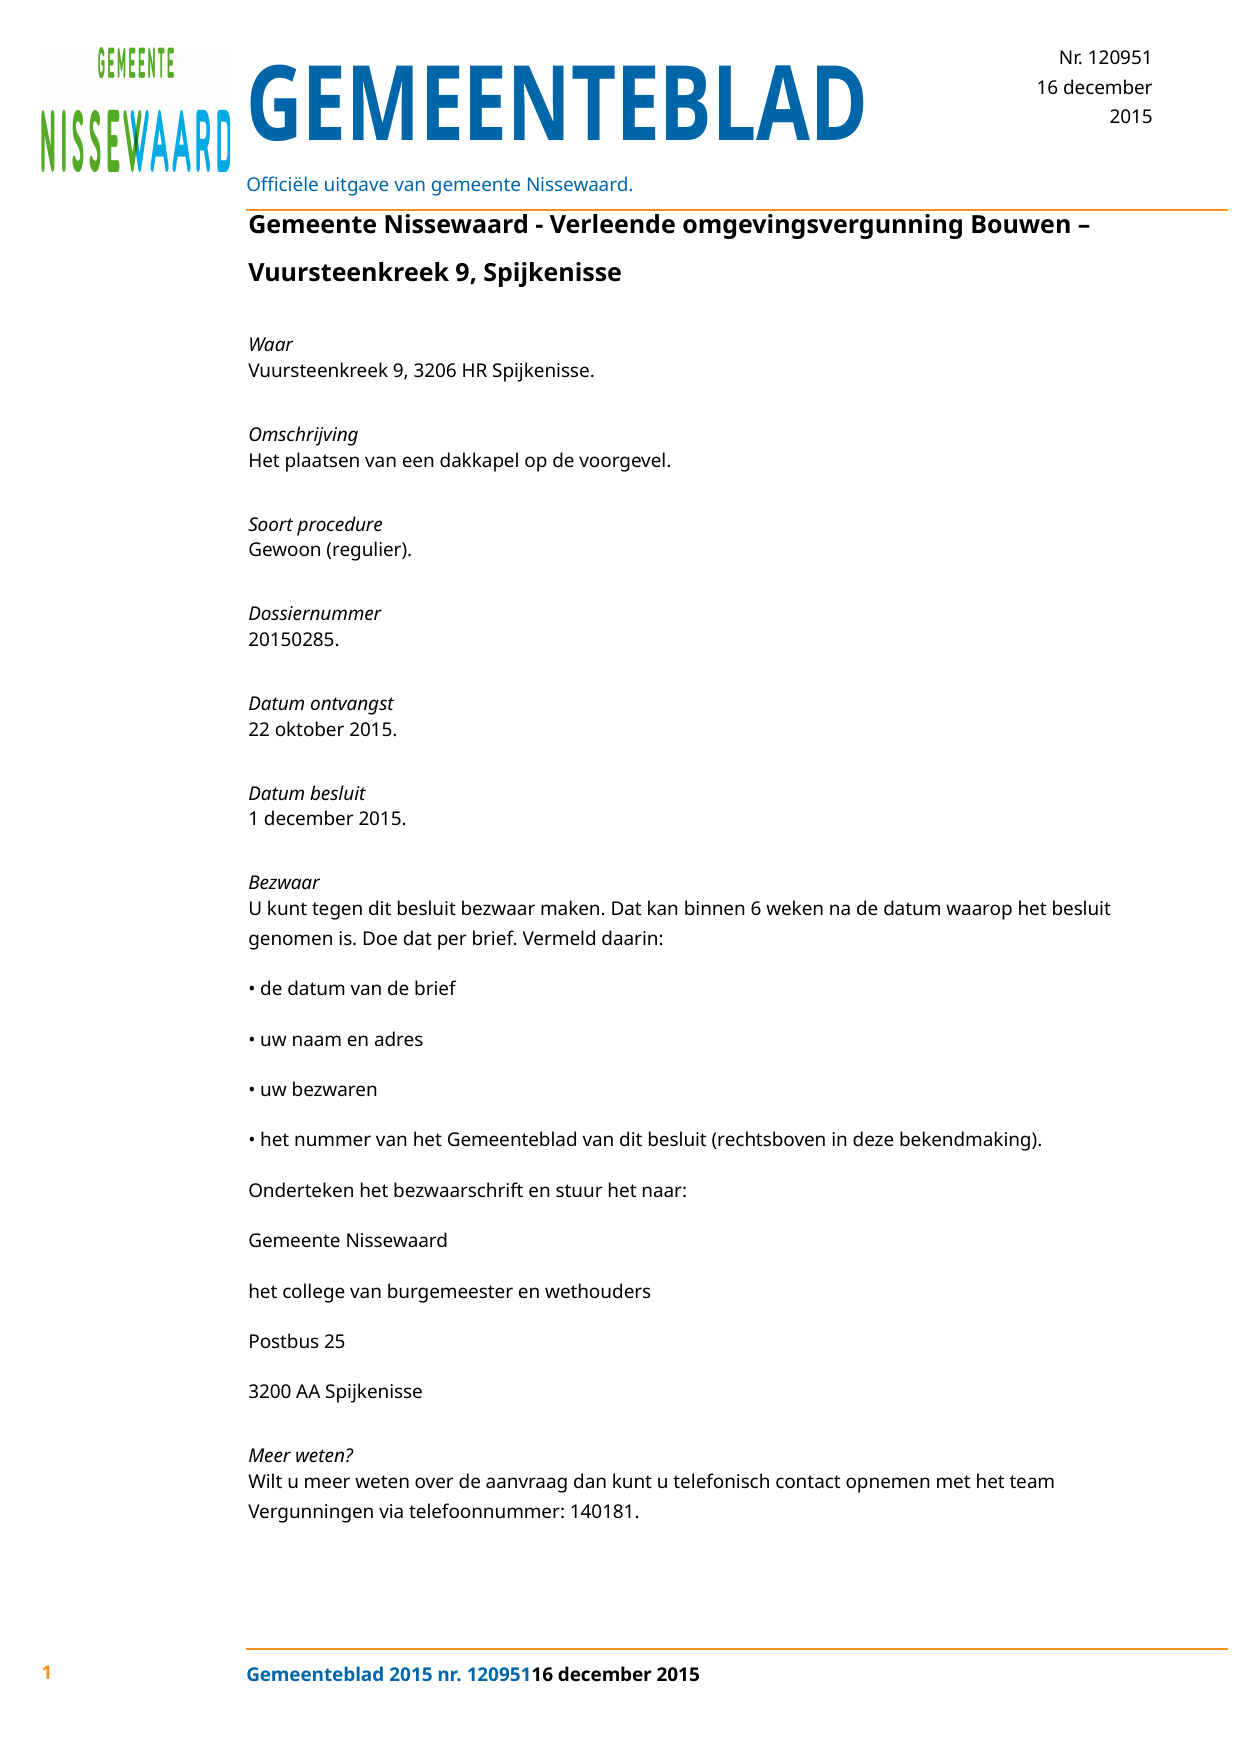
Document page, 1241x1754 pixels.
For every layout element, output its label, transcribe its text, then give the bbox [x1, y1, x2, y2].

text • de datum van de brief [248, 975, 1152, 1001]
picture [222, 122, 227, 160]
text 1 december 2015. [248, 806, 1152, 831]
text Datum besluit [248, 780, 1152, 806]
text Meer weten? [248, 1443, 1152, 1468]
text Bezwaar [248, 869, 1152, 895]
text Gemeente Nissewaard - Verleende omgevingsvergunning Bouwen – Vuursteenkreek 9, Spijkenisse [248, 211, 1152, 288]
text Datum ontvangst [248, 690, 1152, 716]
picture [154, 157, 165, 172]
text Omschrijving [248, 421, 1152, 447]
picture [41, 47, 231, 172]
text Gewoon (regulier). [248, 537, 1152, 562]
text Postbus 25 [248, 1328, 1152, 1354]
text Soort procedure [248, 511, 1152, 537]
text U kunt tegen dit besluit bezwaar maken. Dat kan binnen 6 weken na de datum waarop het besluit genomen is. Doe dat per brief. Vermeld daarin: [248, 895, 1152, 951]
text het college van burgemeester en wethouders [248, 1278, 1152, 1303]
text Waar [248, 331, 1152, 357]
text 3200 AA Spijkenisse [248, 1379, 1152, 1404]
text • uw naam en adres [248, 1026, 1152, 1051]
text Wilt u meer weten over de aanvraag dan kunt u telefonisch contact opnemen met het team Vergunningen via telefoonnummer: 140181. [248, 1468, 1152, 1524]
text • het nummer van het Gemeenteblad van dit besluit (rechtsboven in deze bekendmaking). [248, 1127, 1152, 1152]
text Onderteken het bezwaarschrift en stuur het naar: [248, 1177, 1152, 1203]
picture [201, 122, 206, 138]
picture [200, 151, 206, 172]
text 20150285. [248, 626, 1152, 652]
text Vuursteenkreek 9, 3206 HR Spijkenisse. [248, 357, 1152, 383]
text Gemeente Nissewaard [248, 1227, 1152, 1253]
text Het plaatsen van een dakkapel op de voorgevel. [248, 447, 1152, 473]
picture [176, 157, 187, 172]
text Dossiernummer [248, 601, 1152, 626]
text • uw bezwaren [248, 1076, 1152, 1102]
text 22 oktober 2015. [248, 716, 1152, 742]
